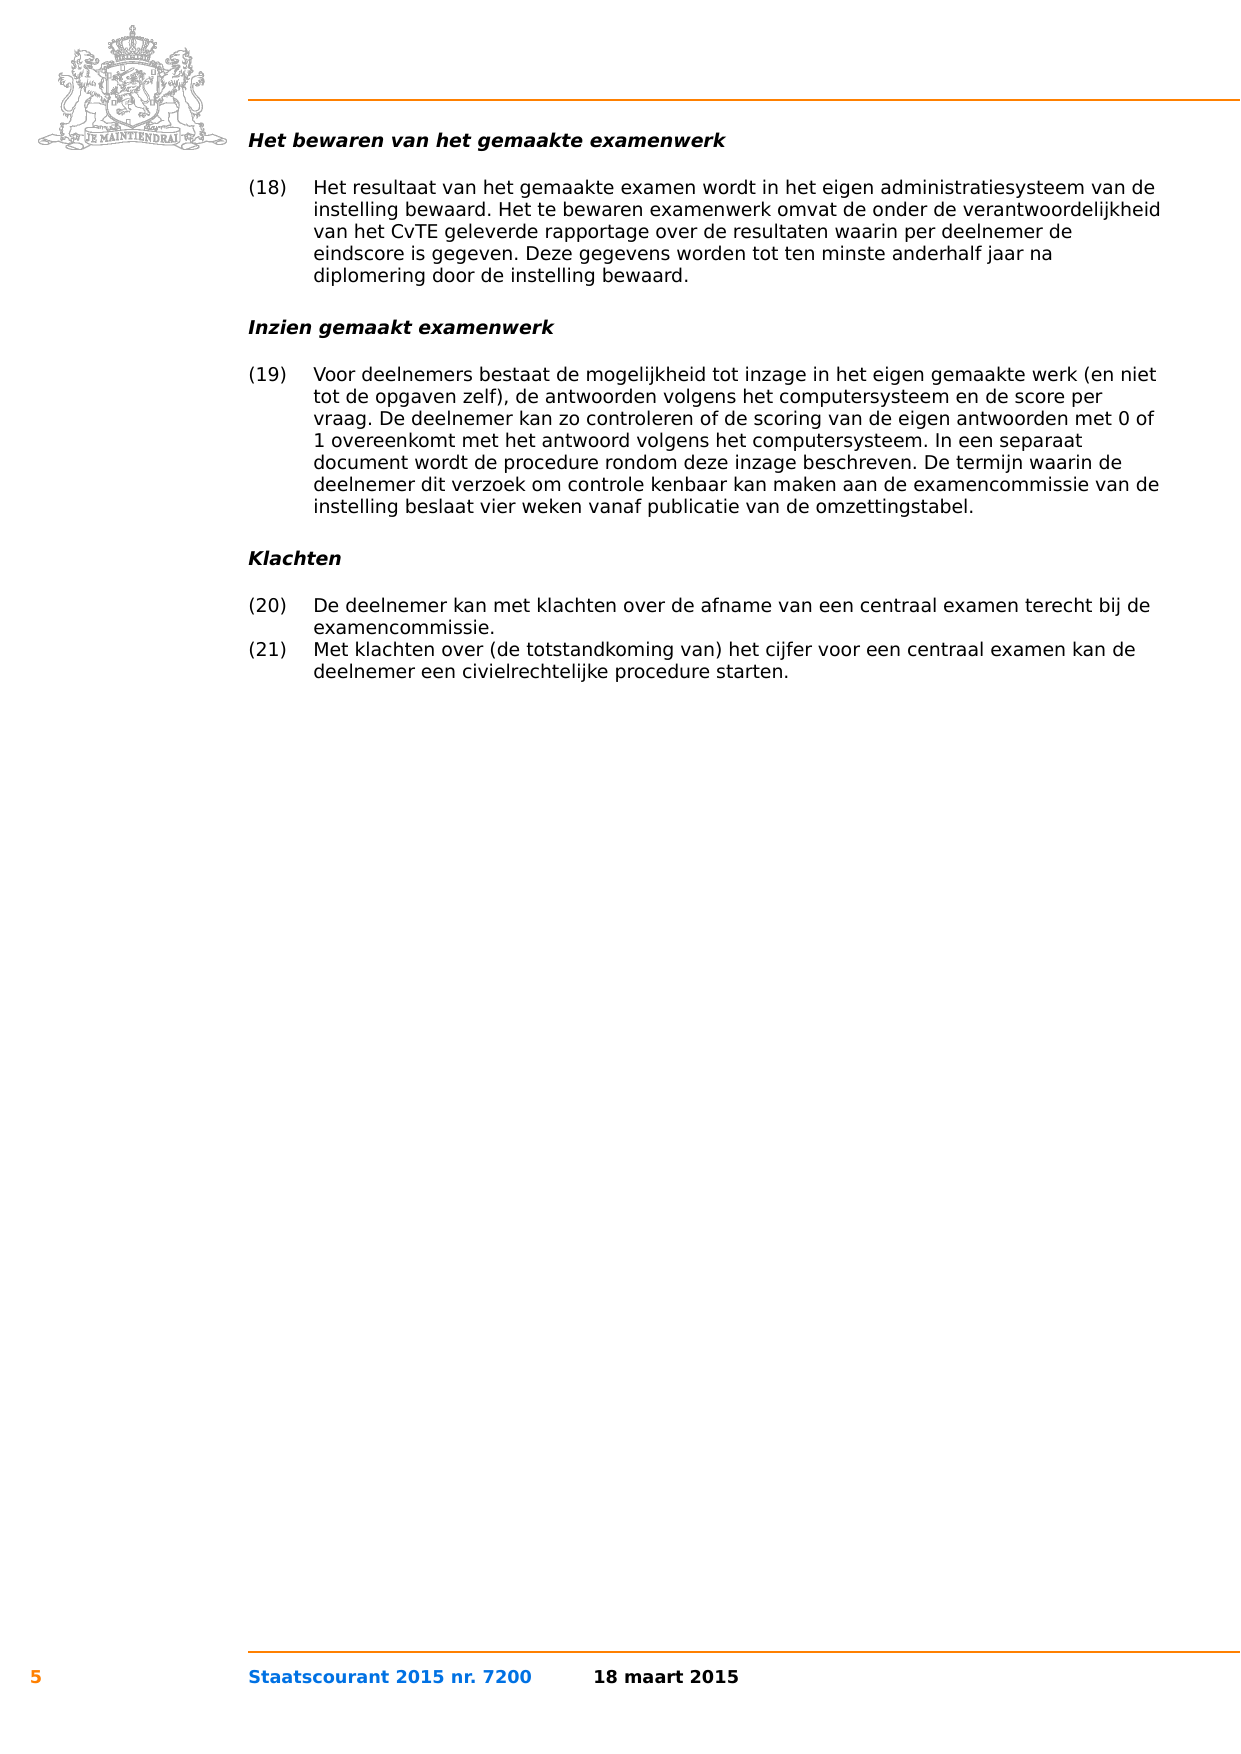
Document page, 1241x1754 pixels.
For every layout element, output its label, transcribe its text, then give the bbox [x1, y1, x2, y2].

subtitle Het bewaren van het gemaakte examenwerk [248, 130, 1163, 152]
subtitle Inzien gemaakt examenwerk [248, 317, 1163, 339]
subtitle Klachten [248, 548, 1163, 569]
picture [38, 25, 227, 150]
text (20) De deelnemer kan met klachten over de afname van een centraal examen terecht bij de examencommissie. [248, 594, 1163, 638]
text (18) Het resultaat van het gemaakte examen wordt in het eigen administratiesysteem van de instelling bewaard. Het te bewaren examenwerk omvat de onder de verantwoordelijkheid van het CvTE geleverde rapportage over de resultaten waarin per deelnemer de eindscore is gegeven. Deze gegevens worden tot ten minste anderhalf jaar na diplomering door de instelling bewaard. [248, 177, 1163, 287]
text (21) Met klachten over (de totstandkoming van) het cijfer voor een centraal examen kan de deelnemer een civielrechtelijke procedure starten. [248, 638, 1163, 682]
text (19) Voor deelnemers bestaat de mogelijkheid tot inzage in het eigen gemaakte werk (en niet tot de opgaven zelf), de antwoorden volgens het computersysteem en de score per vraag. De deelnemer kan zo controleren of de scoring van de eigen antwoorden met 0 of 1 overeenkomt met het antwoord volgens het computersysteem. In een separaat document wordt de procedure rondom deze inzage beschreven. De termijn waarin de deelnemer dit verzoek om controle kenbaar kan maken aan de examencommissie van de instelling beslaat vier weken vanaf publicatie van de omzettingstabel. [248, 364, 1163, 518]
